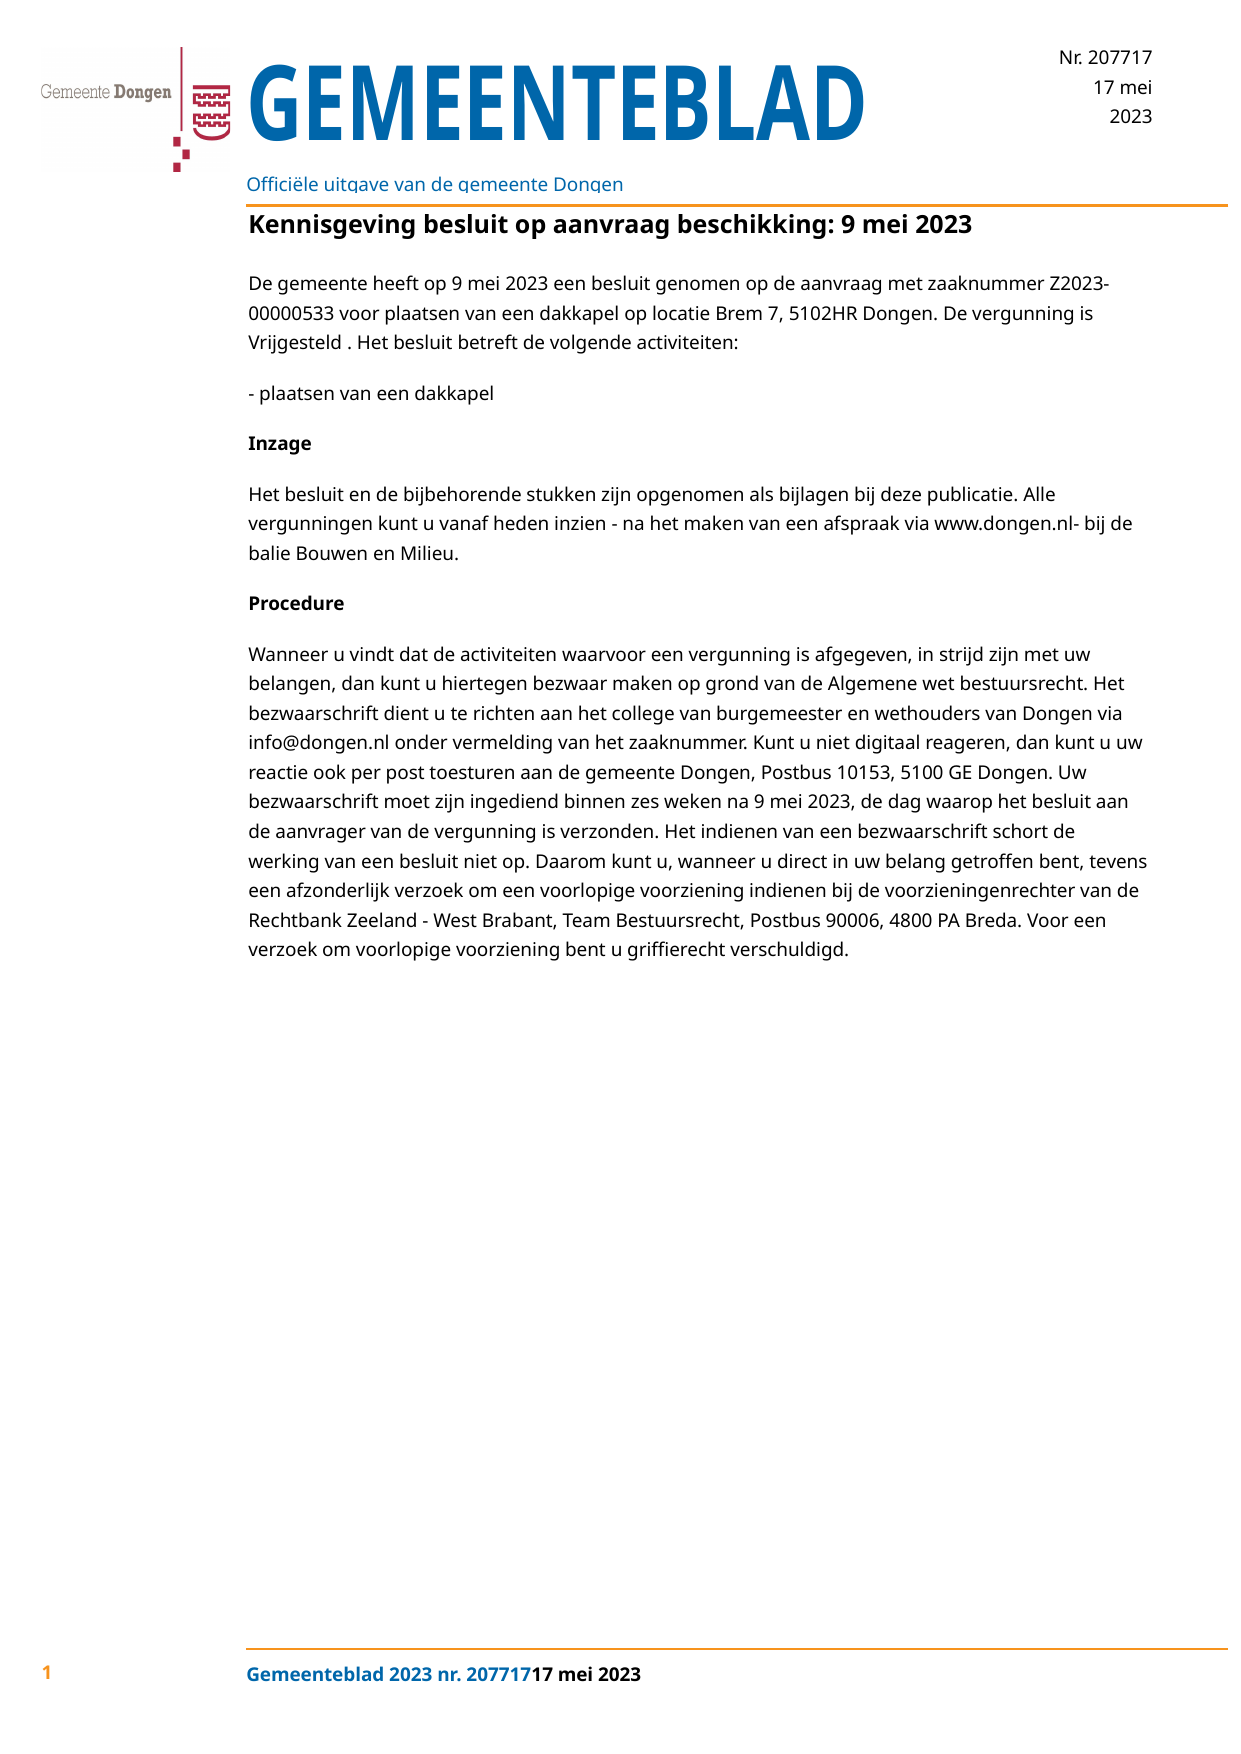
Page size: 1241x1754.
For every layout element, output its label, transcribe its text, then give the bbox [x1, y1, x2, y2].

text De gemeente heeft op 9 mei 2023 een besluit genomen op de aanvraag met zaaknummer Z2023-00000533 voor plaatsen van een dakkapel op locatie Brem 7, 5102HR Dongen. De vergunning is Vrijgesteld . Het besluit betreft de volgende activiteiten: [248, 270, 1152, 355]
text Procedure [248, 590, 1152, 616]
text Inzage [248, 430, 1152, 456]
text Kennisgeving besluit op aanvraag beschikking: 9 mei 2023 [248, 207, 1152, 241]
picture [41, 47, 231, 172]
text Het besluit en de bijbehorende stukken zijn opgenomen als bijlagen bij deze publicatie. Alle vergunningen kunt u vanaf heden inzien - na het maken van een afspraak via www.dongen.nl- bij de balie Bouwen en Milieu. [248, 481, 1152, 566]
text Wanneer u vindt dat de activiteiten waarvoor een vergunning is afgegeven, in strijd zijn met uw belangen, dan kunt u hiertegen bezwaar maken op grond van de Algemene wet bestuursrecht. Het bezwaarschrift dient u te richten aan het college van burgemeester en wethouders van Dongen via info@dongen.nl onder vermelding van het zaaknummer. Kunt u niet digitaal reageren, dan kunt u uw reactie ook per post toesturen aan de gemeente Dongen, Postbus 10153, 5100 GE Dongen. Uw bezwaarschrift moet zijn ingediend binnen zes weken na 9 mei 2023, de dag waarop het besluit aan de aanvrager van de vergunning is verzonden. Het indienen van een bezwaarschrift schort de werking van een besluit niet op. Daarom kunt u, wanneer u direct in uw belang getroffen bent, tevens een afzonderlijk verzoek om een voorlopige voorziening indienen bij de voorzieningenrechter van de Rechtbank Zeeland - West Brabant, Team Bestuursrecht, Postbus 90006, 4800 PA Breda. Voor een verzoek om voorlopige voorziening bent u griffierecht verschuldigd. [248, 641, 1152, 962]
text - plaatsen van een dakkapel [248, 380, 1152, 406]
